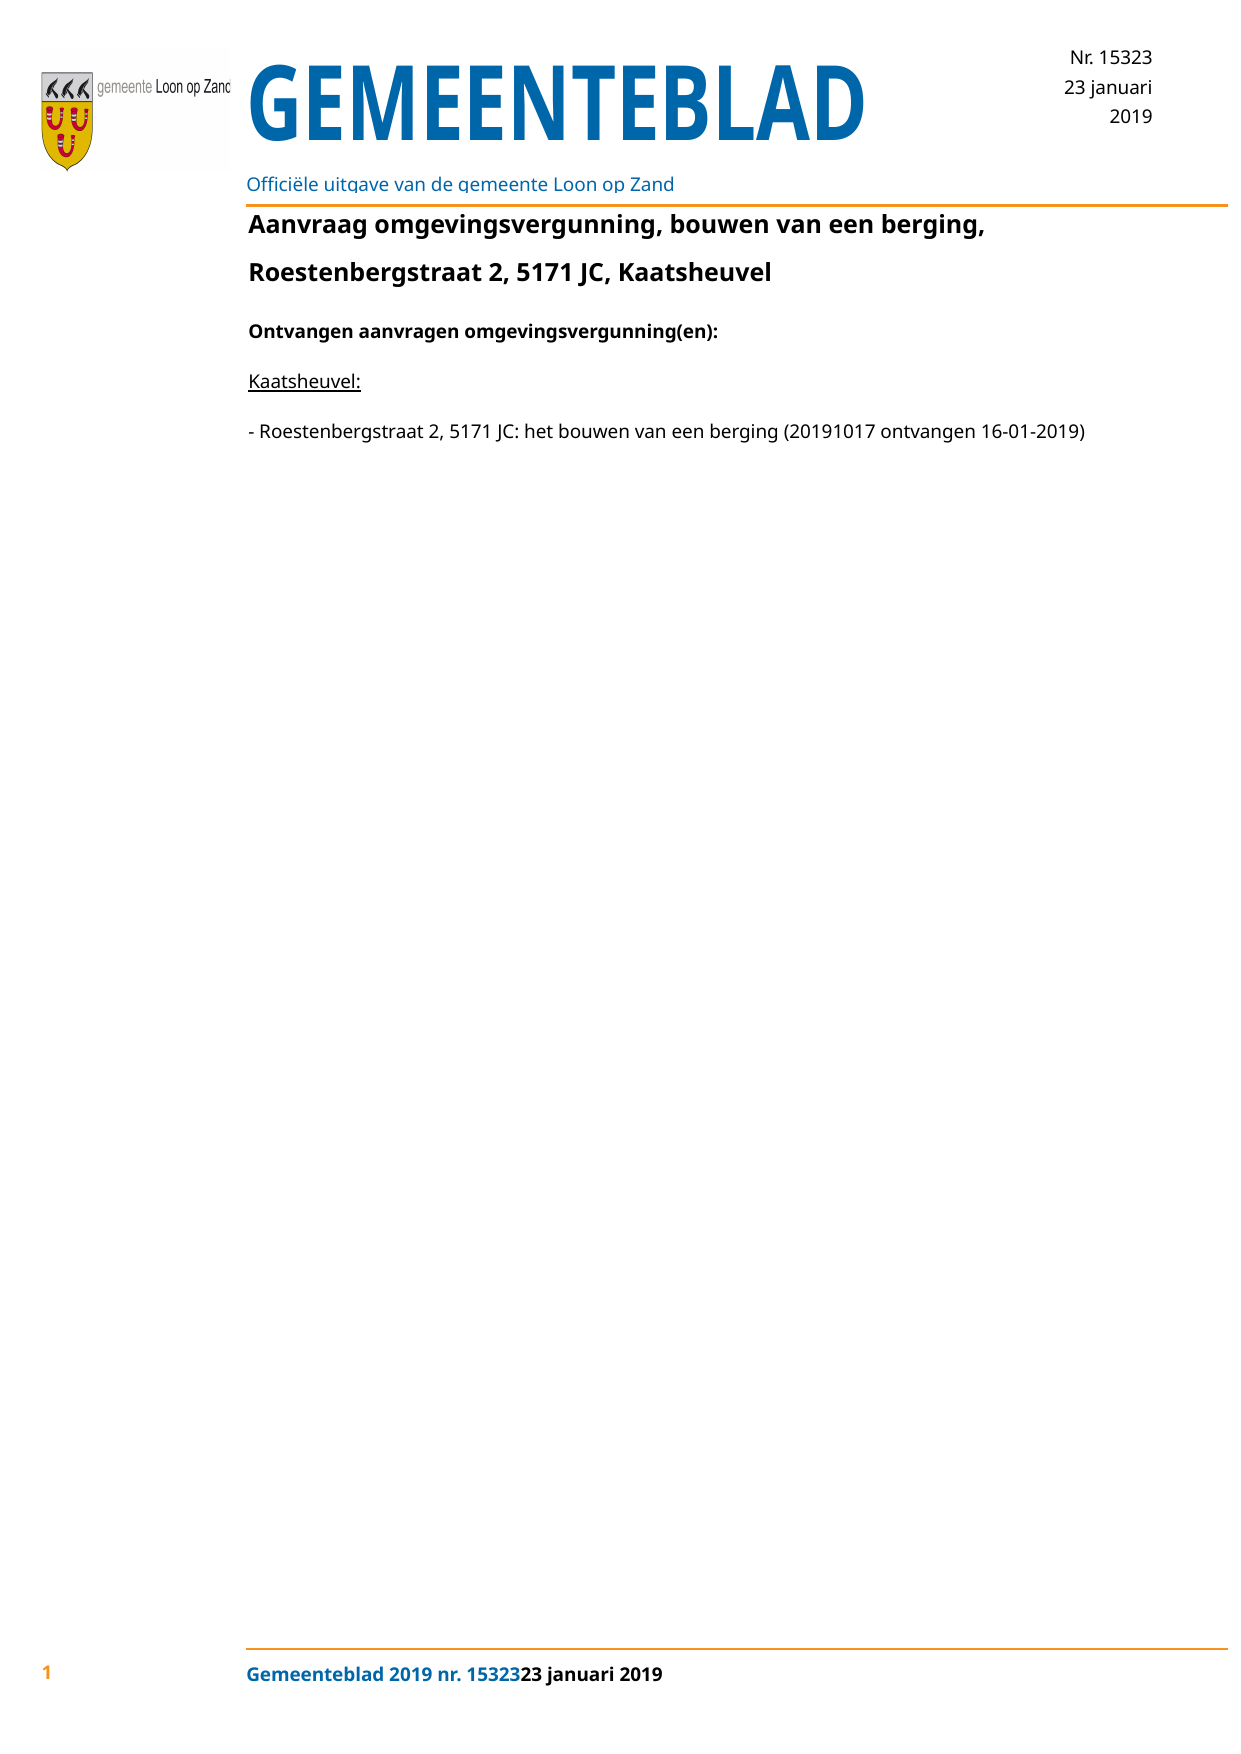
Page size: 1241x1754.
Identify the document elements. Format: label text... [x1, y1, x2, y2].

text - Roestenbergstraat 2, 5171 JC: het bouwen van een berging (20191017 ontvangen 16-01-2019) [248, 419, 1152, 444]
text Ontvangen aanvragen omgevingsvergunning(en): [248, 318, 1152, 344]
text Kaatsheuvel: [248, 368, 1152, 394]
picture [41, 47, 231, 172]
text Aanvraag omgevingsvergunning, bouwen van een berging, Roestenbergstraat 2, 5171 JC, Kaatsheuvel [248, 207, 1152, 288]
